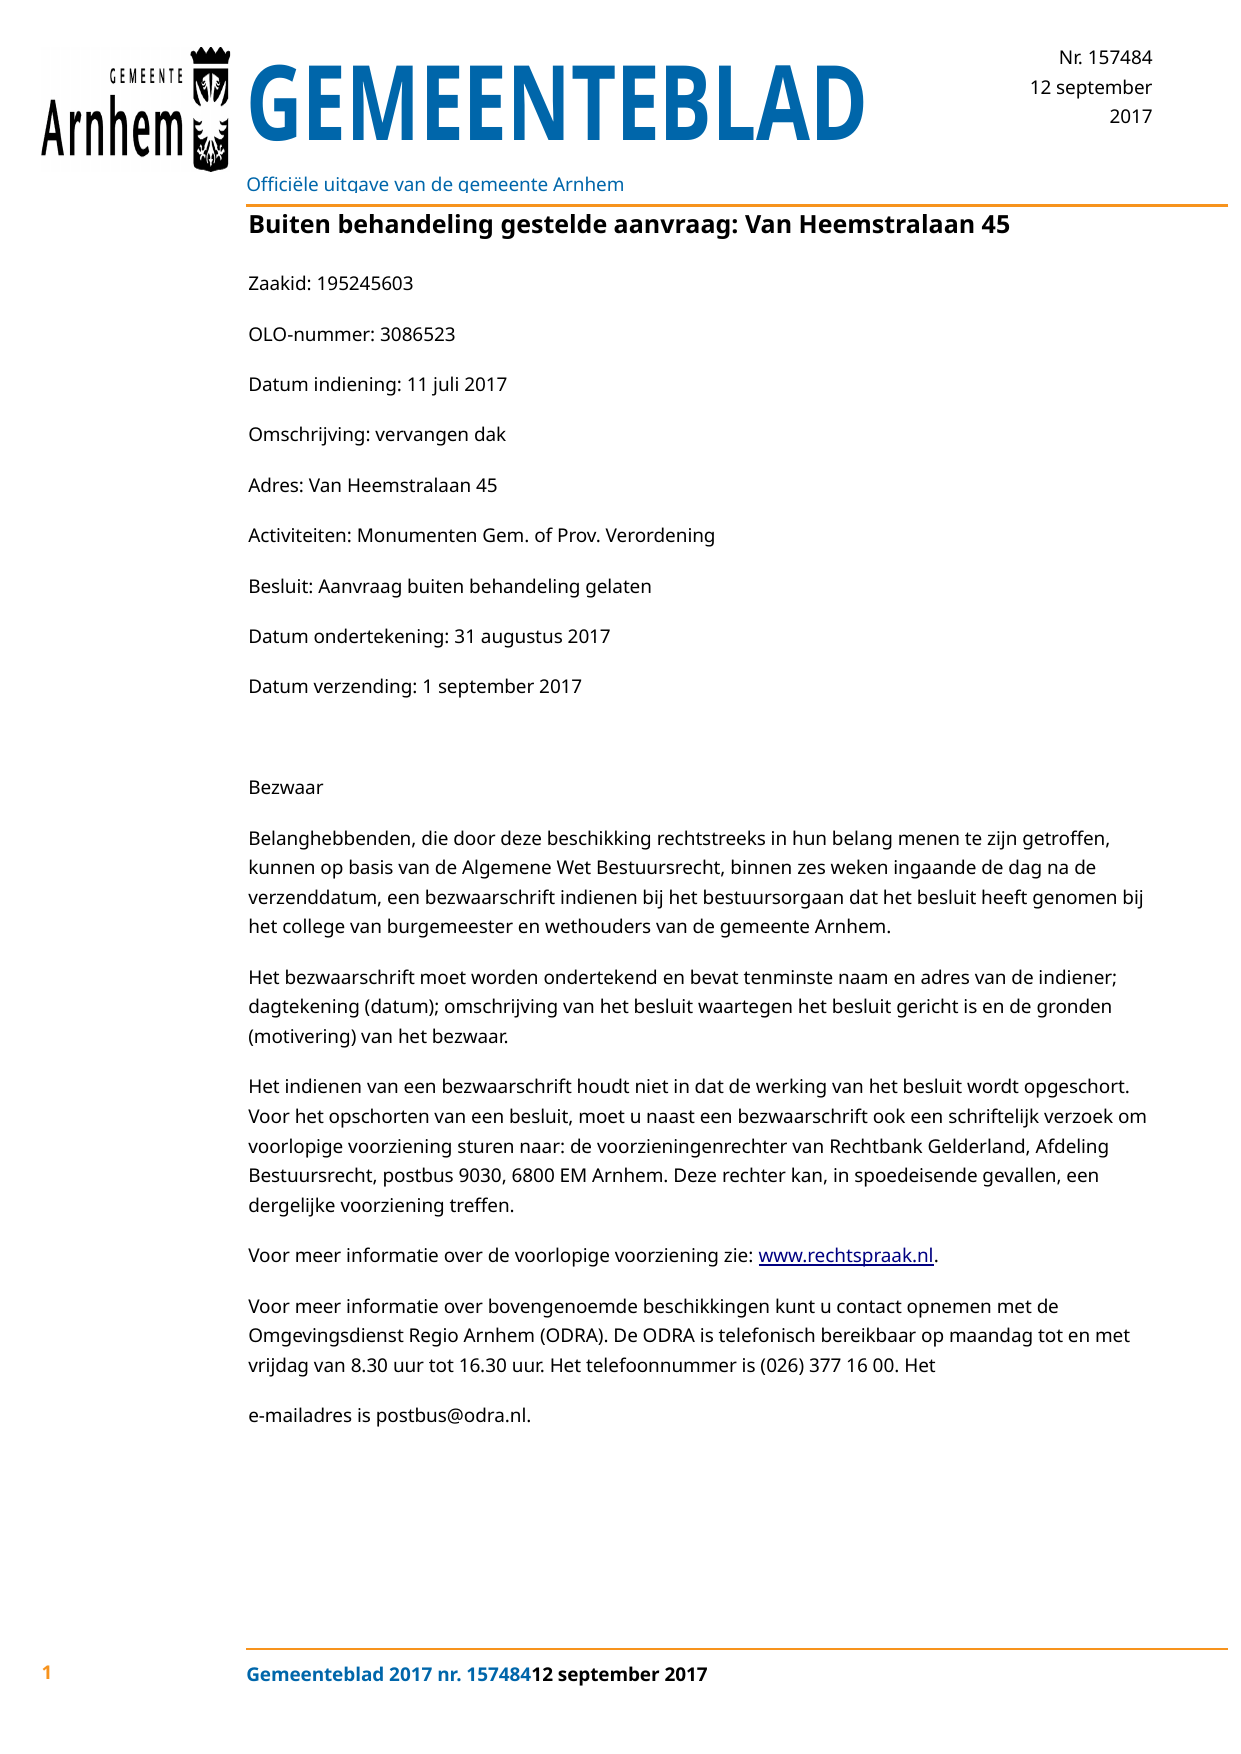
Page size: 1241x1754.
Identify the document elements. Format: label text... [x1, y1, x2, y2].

text Besluit: Aanvraag buiten behandeling gelaten [248, 573, 1152, 598]
text OLO-nummer: 3086523 [248, 321, 1152, 346]
text Adres: Van Heemstralaan 45 [248, 472, 1152, 498]
text Voor meer informatie over de voorlopige voorziening zie: www.rechtspraak.nl. [248, 1242, 1152, 1268]
text Zaakid: 195245603 [248, 270, 1152, 296]
text Datum ondertekening: 31 augustus 2017 [248, 623, 1152, 649]
text Activiteiten: Monumenten Gem. of Prov. Verordening [248, 522, 1152, 548]
text e-mailadres is postbus@odra.nl. [248, 1402, 1152, 1428]
text Voor meer informatie over bovengenoemde beschikkingen kunt u contact opnemen met de Omgevingsdienst Regio Arnhem (ODRA). De ODRA is telefonisch bereikbaar op maandag tot en met vrijdag van 8.30 uur tot 16.30 uur. Het telefoonnummer is (026) 377 16 00. Het [248, 1293, 1152, 1378]
text Buiten behandeling gestelde aanvraag: Van Heemstralaan 45 [248, 207, 1152, 241]
text Omschrijving: vervangen dak [248, 422, 1152, 447]
text Belanghebbenden, die door deze beschikking rechtstreeks in hun belang menen te zijn getroffen, kunnen op basis van de Algemene Wet Bestuursrecht, binnen zes weken ingaande de dag na de verzenddatum, een bezwaarschrift indienen bij het bestuursorgaan dat het besluit heeft genomen bij het college van burgemeester en wethouders van de gemeente Arnhem. [248, 825, 1152, 939]
text Het indienen van een bezwaarschrift houdt niet in dat de werking van het besluit wordt opgeschort. Voor het opschorten van een besluit, moet u naast een bezwaarschrift ook een schriftelijk verzoek om voorlopige voorziening sturen naar: de voorzieningenrechter van Rechtbank Gelderland, Afdeling Bestuursrecht, postbus 9030, 6800 EM Arnhem. Deze rechter kan, in spoedeisende gevallen, een dergelijke voorziening treffen. [248, 1074, 1152, 1218]
text Datum verzending: 1 september 2017 [248, 674, 1152, 699]
text Bezwaar [248, 774, 1152, 800]
text Datum indiening: 11 juli 2017 [248, 371, 1152, 397]
text Het bezwaarschrift moet worden ondertekend en bevat tenminste naam en adres van de indiener; dagtekening (datum); omschrijving van het besluit waartegen het besluit gericht is en de gronden (motivering) van het bezwaar. [248, 964, 1152, 1049]
picture [41, 47, 231, 172]
